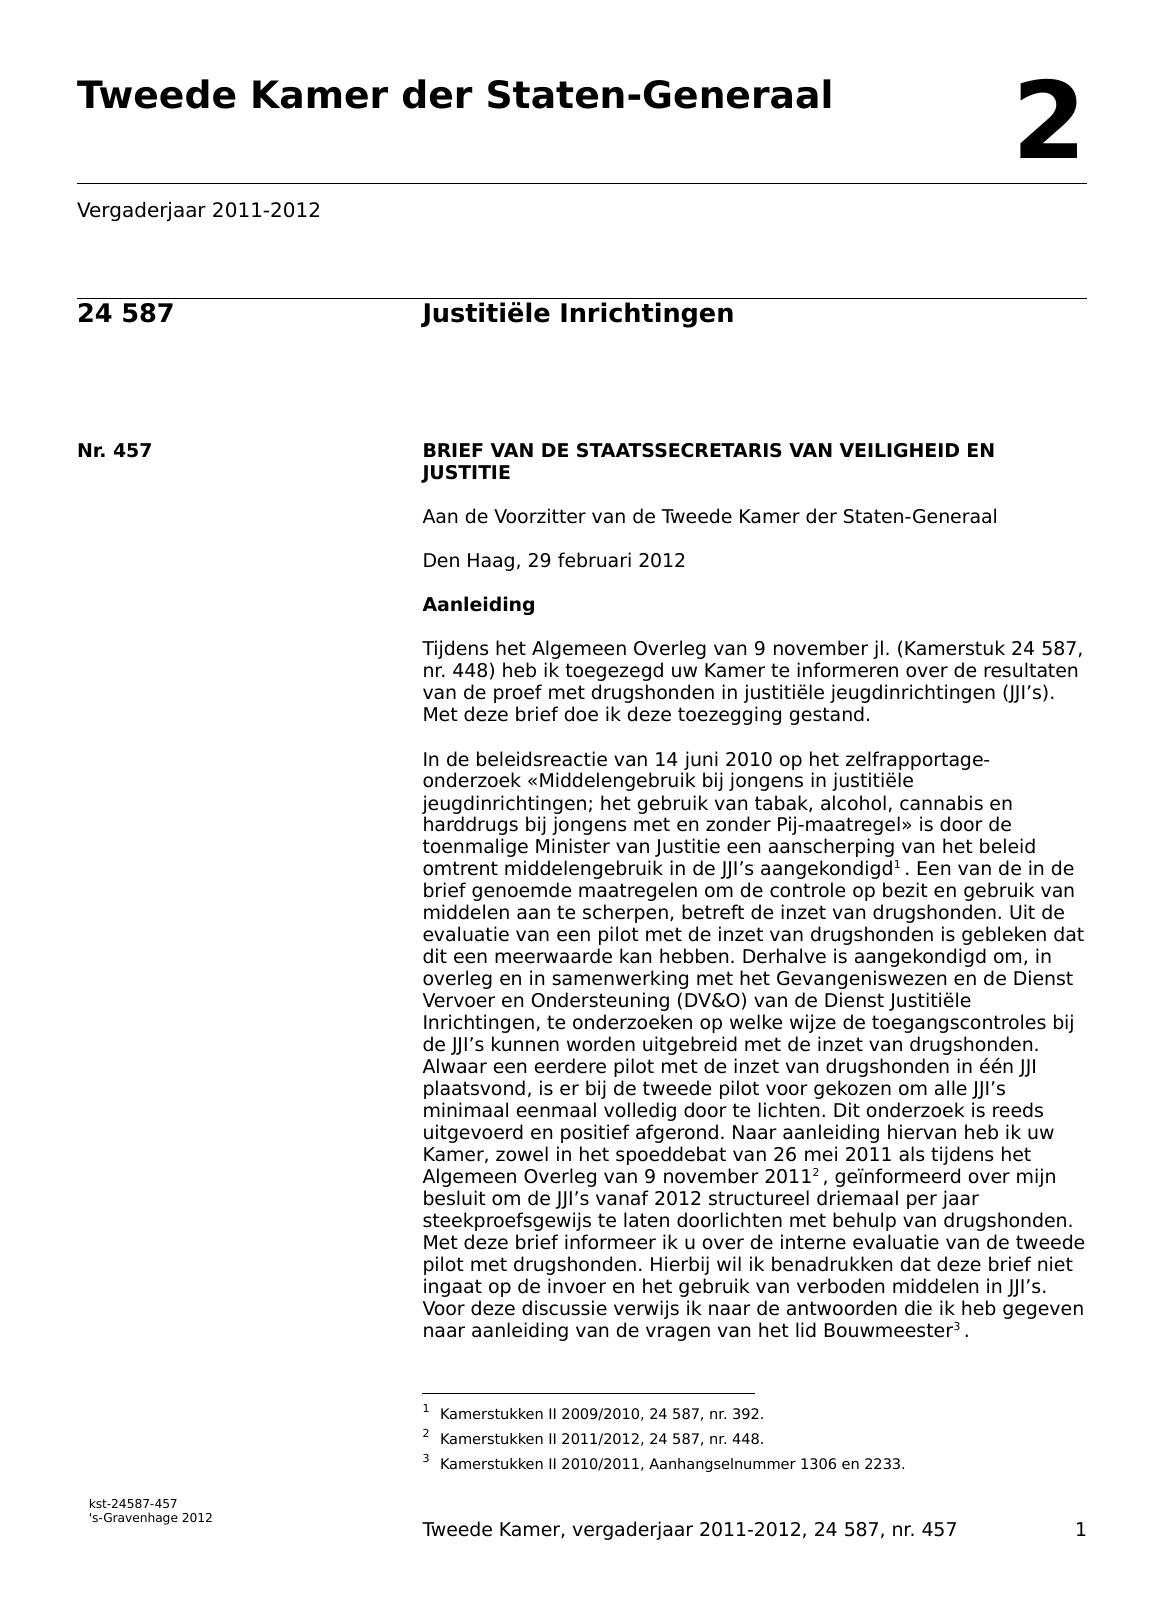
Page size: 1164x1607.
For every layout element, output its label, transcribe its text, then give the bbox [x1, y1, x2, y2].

table_cell Vergaderjaar 2011-2012 [77, 184, 1087, 298]
text In de beleidsreactie van 14 juni 2010 op het zelfrapportage-onderzoek «Middelengebruik bij jongens in justitiële jeugdinrichtingen; het gebruik van tabak, alcohol, cannabis en harddrugs bij jongens met en zonder Pij-maatregel» is door de toenmalige Minister van Justitie een aanscherping van het beleid omtrent middelengebruik in de JJI’s aangekondigd. Een van de in de brief genoemde maatregelen om de controle op bezit en gebruik van middelen aan te scherpen, betreft de inzet van drugshonden. Uit de evaluatie van een pilot met de inzet van drugshonden is gebleken dat dit een meerwaarde kan hebben. Derhalve is aangekondigd om, in overleg en in samenwerking met het Gevangeniswezen en de Dienst Vervoer en Ondersteuning (DV&O) van de Dienst Justitiële Inrichtingen, te onderzoeken op welke wijze de toegangscontroles bij de JJI’s kunnen worden uitgebreid met de inzet van drugshonden. [422, 748, 1087, 1056]
subtitle Nr. 457 BRIEF VAN DE STAATSSECRETARIS VAN VEILIGHEID EN JUSTITIE [77, 440, 1087, 484]
subtitle Aanleiding [422, 594, 1087, 616]
text Kamerstukken II 2010/2011, Aanhangselnummer 1306 en 2233. [422, 1452, 1087, 1474]
subtitle 24 587 Justitiële Inrichtingen [77, 299, 1087, 329]
text Alwaar een eerdere pilot met de inzet van drugshonden in één JJI plaatsvond, is er bij de tweede pilot voor gekozen om alle JJI’s minimaal eenmaal volledig door te lichten. Dit onderzoek is reeds uitgevoerd en positief afgerond. Naar aanleiding hiervan heb ik uw Kamer, zowel in het spoeddebat van 26 mei 2011 als tijdens het Algemeen Overleg van 9 november 2011, geïnformeerd over mijn besluit om de JJI’s vanaf 2012 structureel driemaal per jaar steekproefsgewijs te laten doorlichten met behulp van drugshonden. [422, 1056, 1087, 1232]
text Tijdens het Algemeen Overleg van 9 november jl. (Kamerstuk 24 587, nr. 448) heb ik toegezegd uw Kamer te informeren over de resultaten van de proef met drugshonden in justitiële jeugdinrichtingen (JJI’s). Met deze brief doe ik deze toezegging gestand. [422, 638, 1087, 726]
text Kamerstukken II 2011/2012, 24 587, nr. 448. [422, 1427, 1087, 1449]
text 's-Gravenhage 2012 [88, 1511, 323, 1525]
table_header Tweede Kamer der Staten-Generaal [77, 59, 886, 183]
text Met deze brief informeer ik u over de interne evaluatie van de tweede pilot met drugshonden. Hierbij wil ik benadrukken dat deze brief niet ingaat op de invoer en het gebruik van verboden middelen in JJI’s. Voor deze discussie verwijs ik naar de antwoorden die ik heb gegeven naar aanleiding van de vragen van het lid Bouwmeester. [422, 1232, 1087, 1342]
table_header 2 [886, 59, 1087, 183]
text Aan de Voorzitter van de Tweede Kamer der Staten-Generaal [422, 506, 1087, 528]
text kst-24587-457 [88, 1497, 323, 1511]
text Den Haag, 29 februari 2012 [422, 550, 1087, 572]
text Kamerstukken II 2009/2010, 24 587, nr. 392. [422, 1402, 1087, 1424]
